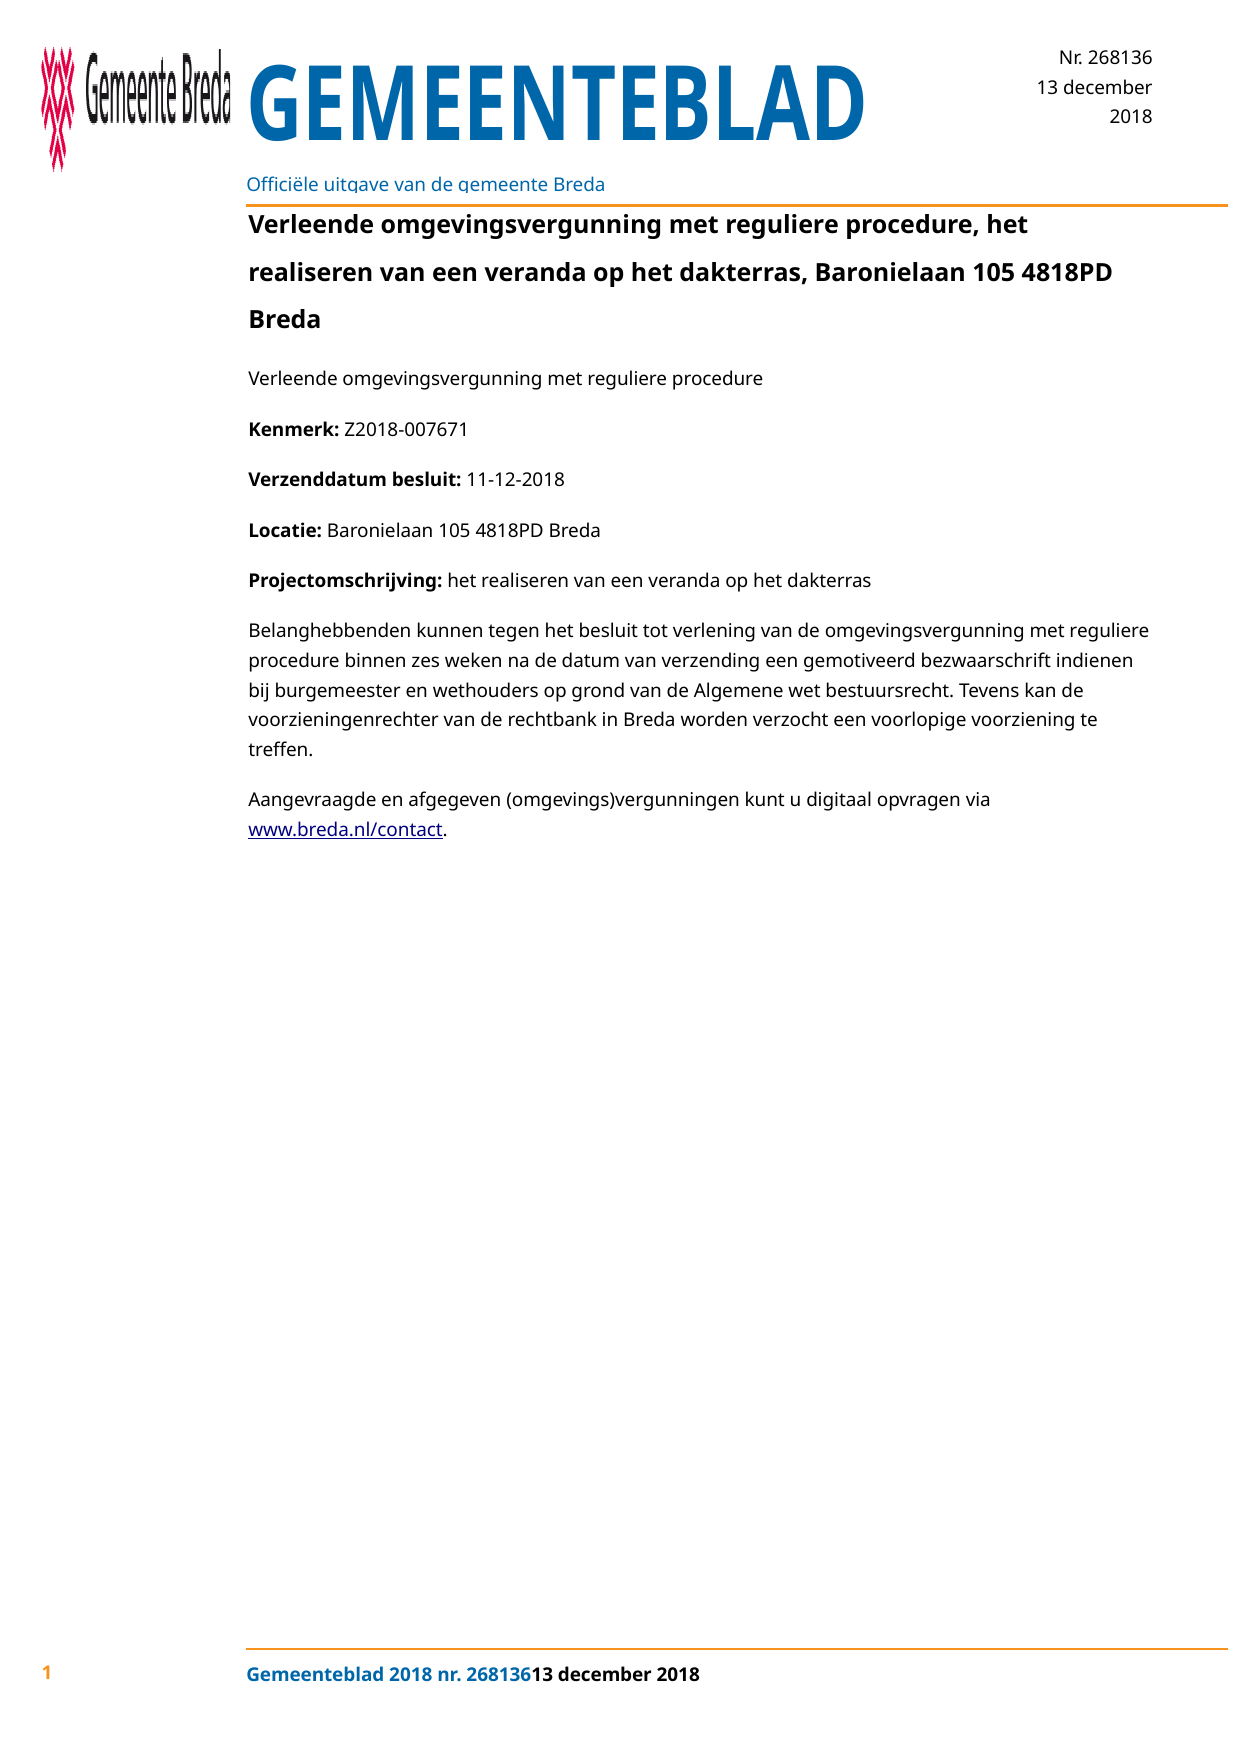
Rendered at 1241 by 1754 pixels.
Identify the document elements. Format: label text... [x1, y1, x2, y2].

text Locatie: Baronielaan 105 4818PD Breda [248, 517, 1152, 542]
text Aangevraagde en afgegeven (omgevings)vergunningen kunt u digitaal opvragen via www.breda.nl/contact. [248, 786, 1152, 842]
picture [41, 47, 231, 172]
text Kenmerk: Z2018-007671 [248, 416, 1152, 442]
text Projectomschrijving: het realiseren van een veranda op het dakterras [248, 567, 1152, 593]
text Verzenddatum besluit: 11-12-2018 [248, 466, 1152, 492]
text Belanghebbenden kunnen tegen het besluit tot verlening van de omgevingsvergunning met reguliere procedure binnen zes weken na de datum van verzending een gemotiveerd bezwaarschrift indienen bij burgemeester en wethouders op grond van de Algemene wet bestuursrecht. Tevens kan de voorzieningenrechter van de rechtbank in Breda worden verzocht een voorlopige voorziening te treffen. [248, 618, 1152, 762]
text Verleende omgevingsvergunning met reguliere procedure [248, 366, 1152, 391]
text Verleende omgevingsvergunning met reguliere procedure, het realiseren van een veranda op het dakterras, Baronielaan 105 4818PD Breda [248, 207, 1152, 336]
